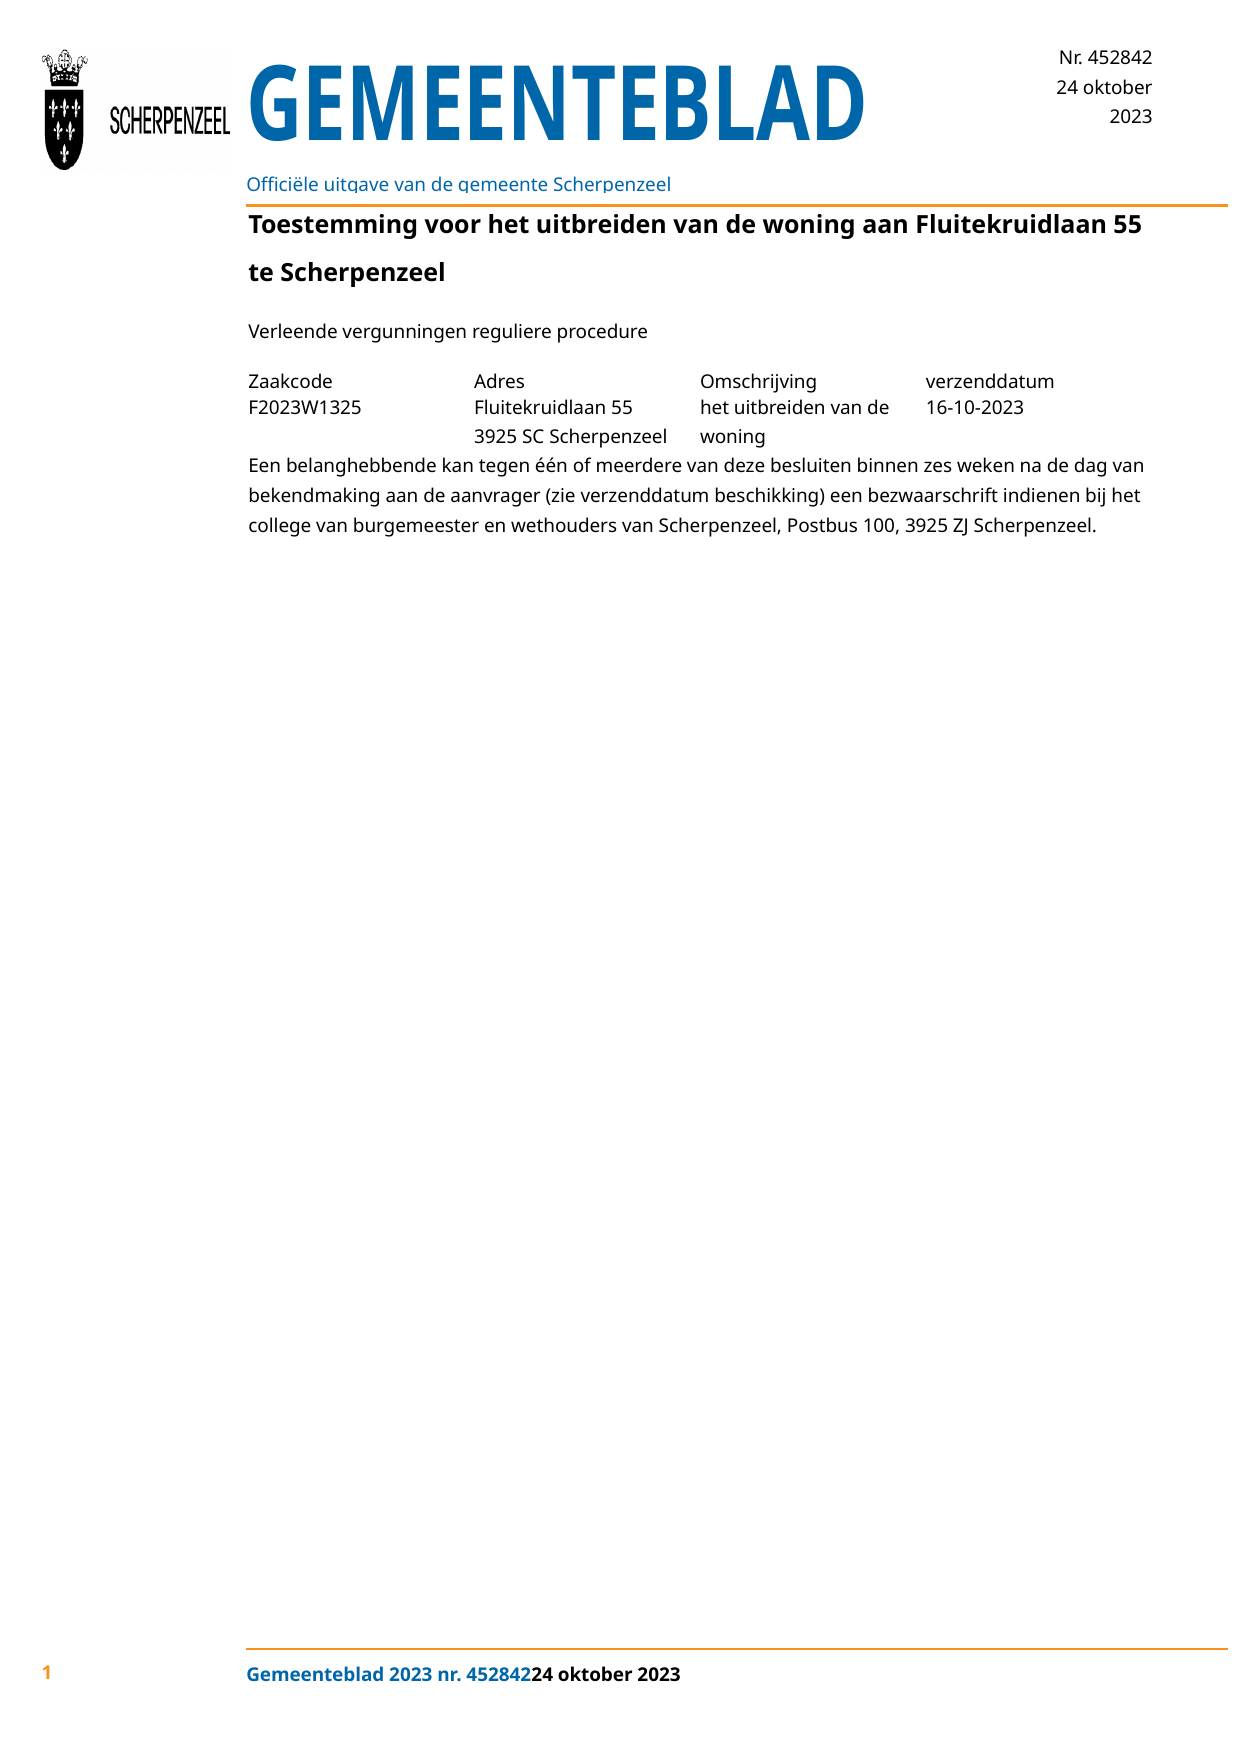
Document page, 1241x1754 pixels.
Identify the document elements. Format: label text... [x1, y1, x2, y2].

picture [41, 47, 231, 172]
table_cell 16-10-2023 [926, 394, 1152, 449]
table_header Adres [474, 369, 700, 394]
table_cell F2023W1325 [248, 394, 474, 449]
table_header verzenddatum [926, 369, 1152, 394]
text Verleende vergunningen reguliere procedure [248, 318, 1152, 344]
table_cell Fluitekruidlaan 55 3925 SC Scherpenzeel [474, 394, 700, 449]
table_header Omschrijving [700, 369, 926, 394]
table_header Zaakcode [248, 369, 474, 394]
table_cell het uitbreiden van de woning [700, 394, 926, 449]
text Een belanghebbende kan tegen één of meerdere van deze besluiten binnen zes weken na de dag van bekendmaking aan de aanvrager (zie verzenddatum beschikking) een bezwaarschrift indienen bij het college van burgemeester en wethouders van Scherpenzeel, Postbus 100, 3925 ZJ Scherpenzeel. [248, 453, 1152, 538]
text Toestemming voor het uitbreiden van de woning aan Fluitekruidlaan 55 te Scherpenzeel [248, 207, 1152, 288]
